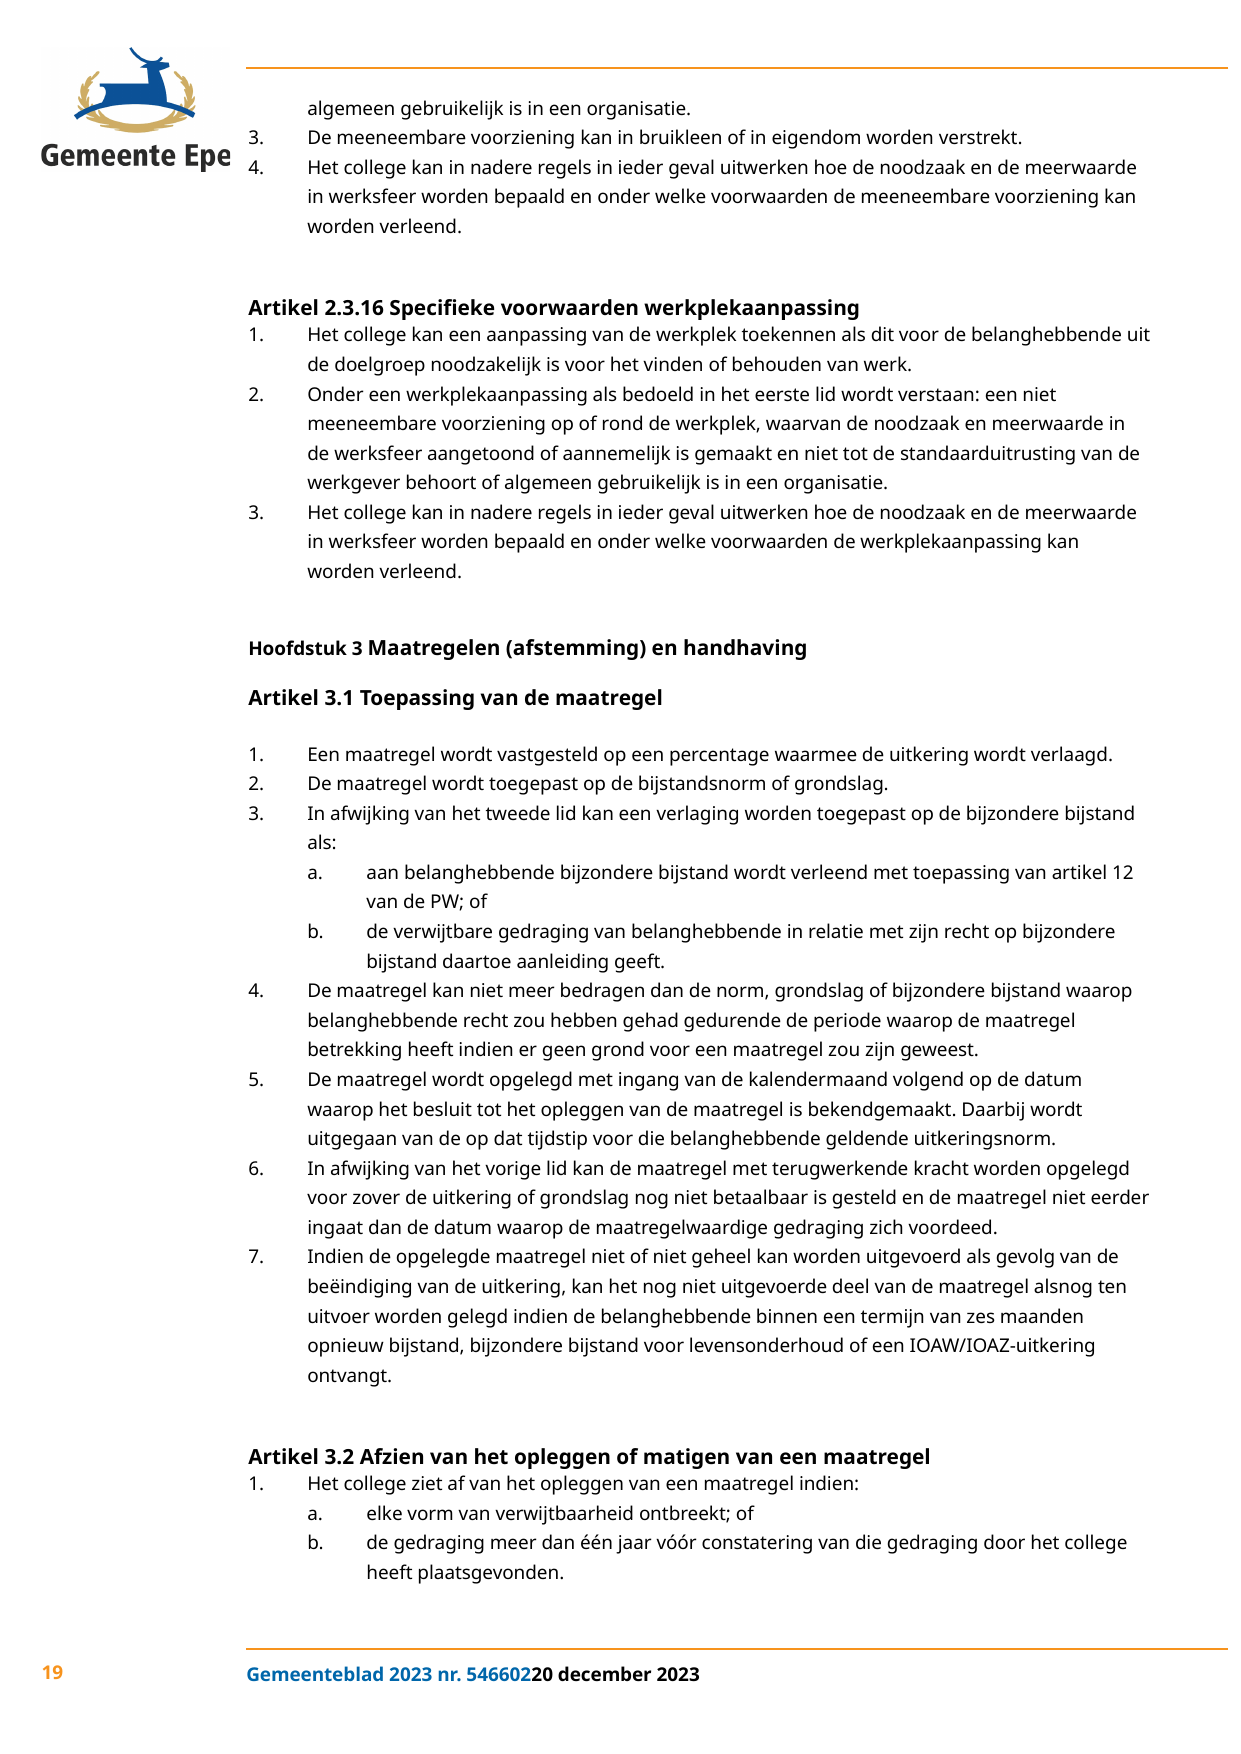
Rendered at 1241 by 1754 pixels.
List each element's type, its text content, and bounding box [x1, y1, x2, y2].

text Artikel 3.1 Toepassing van de maatregel [248, 683, 1152, 711]
picture [41, 47, 231, 172]
list Onder een werkplekaanpassing als bedoeld in het eerste lid wordt verstaan: een niet meeneembare voorziening op of rond de werkplek, waarvan de noodzaak en meerwaarde in de werksfeer aangetoond of aannemelijk is gemaakt en niet tot de standaarduitrusting van de werkgever behoort of algemeen gebruikelijk is in een organisatie. [248, 381, 1152, 495]
list elke vorm van verwijtbaarheid ontbreekt; of [307, 1500, 1152, 1526]
list De maatregel kan niet meer bedragen dan de norm, grondslag of bijzondere bijstand waarop belanghebbende recht zou hebben gehad gedurende de periode waarop de maatregel betrekking heeft indien er geen grond voor een maatregel zou zijn geweest. [248, 977, 1152, 1062]
list In afwijking van het tweede lid kan een verlaging worden toegepast op de bijzondere bijstand als: [248, 800, 1152, 855]
list aan belanghebbende bijzondere bijstand wordt verleend met toepassing van artikel 12 van de PW; of [307, 859, 1152, 914]
text Artikel 3.2 Afzien van het opleggen of matigen van een maatregel [248, 1442, 1152, 1470]
list de gedraging meer dan één jaar vóór constatering van die gedraging door het college heeft plaatsgevonden. [307, 1529, 1152, 1585]
list Een maatregel wordt vastgesteld op een percentage waarmee de uitkering wordt verlaagd. [248, 741, 1152, 766]
list In afwijking van het vorige lid kan de maatregel met terugwerkende kracht worden opgelegd voor zover de uitkering of grondslag nog niet betaalbaar is gesteld en de maatregel niet eerder ingaat dan de datum waarop de maatregelwaardige gedraging zich voordeed. [248, 1155, 1152, 1240]
list algemeen gebruikelijk is in een organisatie. [248, 95, 1152, 121]
list Het college kan een aanpassing van de werkplek toekennen als dit voor de belanghebbende uit de doelgroep noodzakelijk is voor het vinden of behouden van werk. [248, 322, 1152, 377]
list de verwijtbare gedraging van belanghebbende in relatie met zijn recht op bijzondere bijstand daartoe aanleiding geeft. [307, 918, 1152, 973]
list Het college ziet af van het opleggen van een maatregel indien: [248, 1470, 1152, 1496]
list De maatregel wordt toegepast op de bijstandsnorm of grondslag. [248, 770, 1152, 796]
list Indien de opgelegde maatregel niet of niet geheel kan worden uitgevoerd als gevolg van de beëindiging van de uitkering, kan het nog niet uitgevoerde deel van de maatregel alsnog ten uitvoer worden gelegd indien de belanghebbende binnen een termijn van zes maanden opnieuw bijstand, bijzondere bijstand voor levensonderhoud of een IOAW/IOAZ-uitkering ontvangt. [248, 1244, 1152, 1388]
list Het college kan in nadere regels in ieder geval uitwerken hoe de noodzaak en de meerwaarde in werksfeer worden bepaald en onder welke voorwaarden de meeneembare voorziening kan worden verleend. [248, 154, 1152, 239]
text Artikel 2.3.16 Specifieke voorwaarden werkplekaanpassing [248, 293, 1152, 322]
list Het college kan in nadere regels in ieder geval uitwerken hoe de noodzaak en de meerwaarde in werksfeer worden bepaald en onder welke voorwaarden de werkplekaanpassing kan worden verleend. [248, 499, 1152, 584]
list De meeneembare voorziening kan in bruikleen of in eigendom worden verstrekt. [248, 124, 1152, 150]
text Hoofdstuk 3 Maatregelen (afstemming) en handhaving [248, 633, 1152, 662]
list De maatregel wordt opgelegd met ingang van de kalendermaand volgend op de datum waarop het besluit tot het opleggen van de maatregel is bekendgemaakt. Daarbij wordt uitgegaan van de op dat tijdstip voor die belanghebbende geldende uitkeringsnorm. [248, 1066, 1152, 1151]
